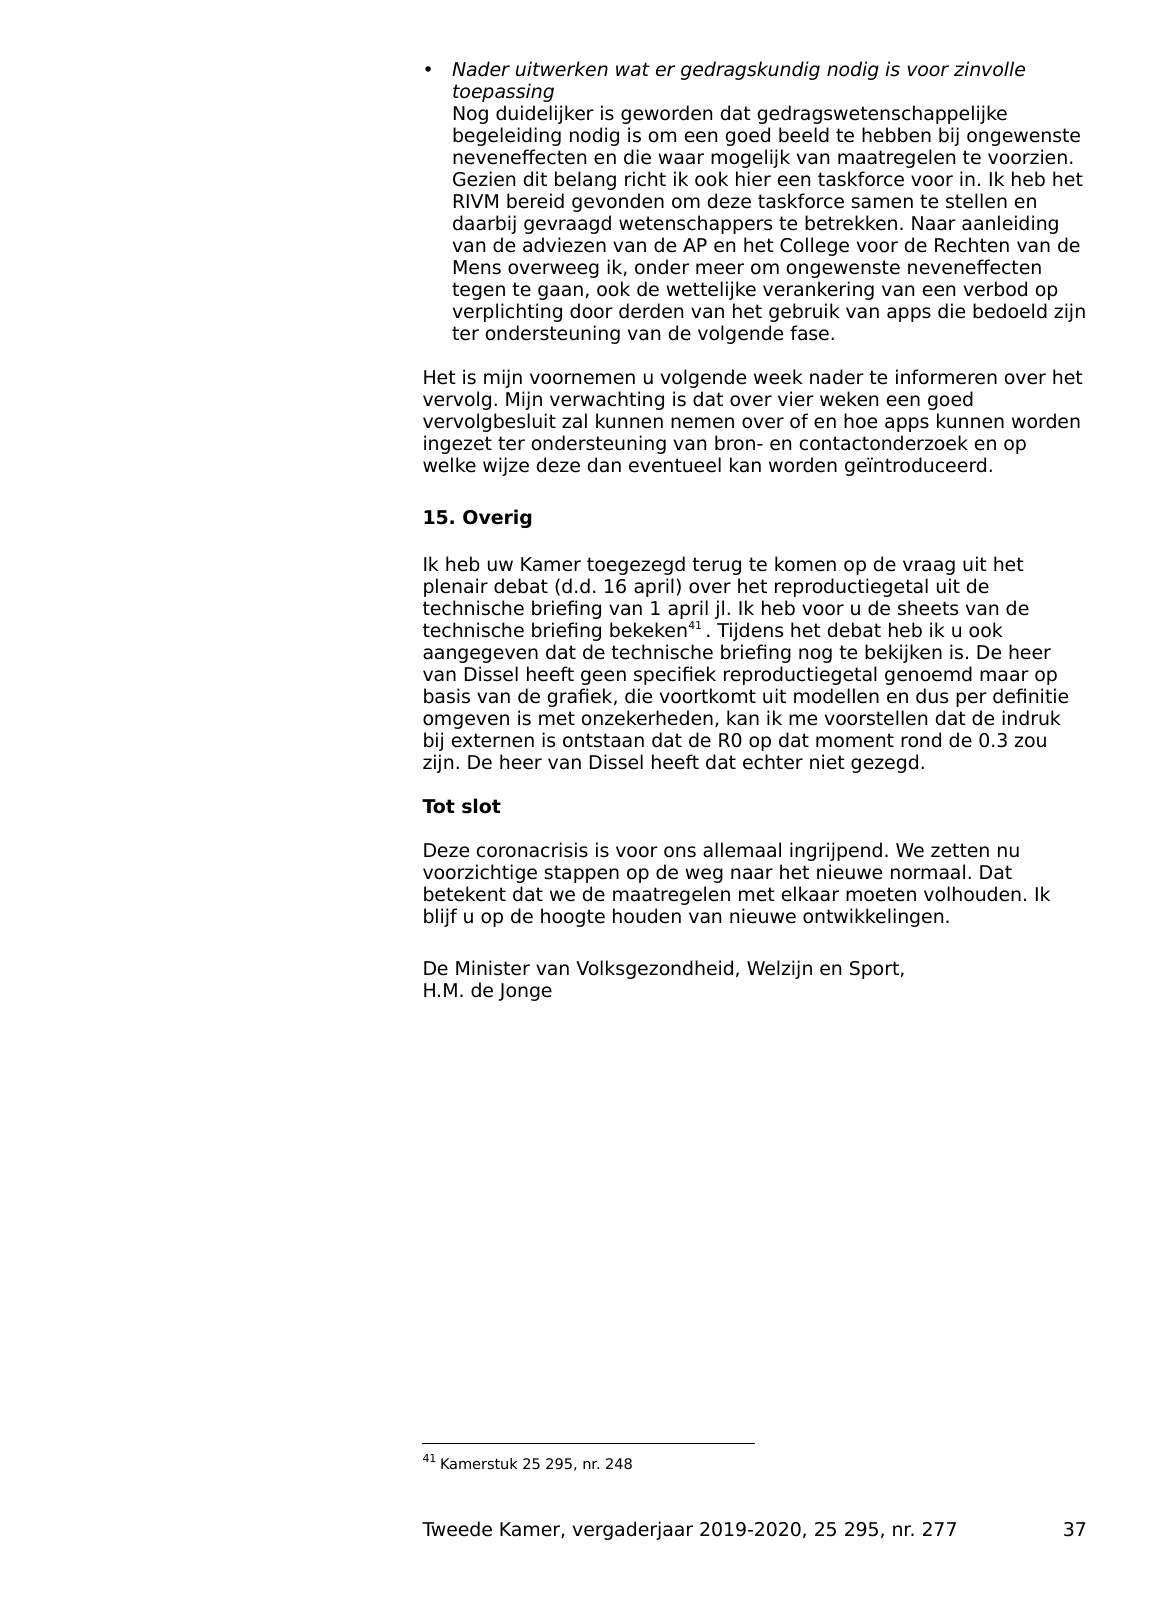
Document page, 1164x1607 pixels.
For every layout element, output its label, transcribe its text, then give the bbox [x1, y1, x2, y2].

text De Minister van Volksgezondheid, Welzijn en Sport, H.M. de Jonge [422, 958, 1087, 1002]
text Deze coronacrisis is voor ons allemaal ingrijpend. We zetten nu voorzichtige stappen op de weg naar het nieuwe normaal. Dat betekent dat we de maatregelen met elkaar moeten volhouden. Ik blijf u op de hoogte houden van nieuwe ontwikkelingen. [422, 840, 1087, 928]
subtitle 15. Overig [422, 507, 1087, 529]
text Kamerstuk 25 295, nr. 248 [422, 1452, 1087, 1474]
text • Nader uitwerken wat er gedragskundig nodig is voor zinvolle toepassing [422, 59, 1087, 103]
text Ik heb uw Kamer toegezegd terug te komen op de vraag uit het plenair debat (d.d. 16 april) over het reproductiegetal uit de technische briefing van 1 april jl. Ik heb voor u de sheets van de technische briefing bekeken. Tijdens het debat heb ik u ook aangegeven dat de technische briefing nog te bekijken is. De heer van Dissel heeft geen specifiek reproductiegetal genoemd maar op basis van de grafiek, die voortkomt uit modellen en dus per definitie omgeven is met onzekerheden, kan ik me voorstellen dat de indruk bij externen is ontstaan dat de R0 op dat moment rond de 0.3 zou zijn. De heer van Dissel heeft dat echter niet gezegd. [422, 554, 1087, 774]
subtitle Tot slot [422, 796, 1087, 818]
text Het is mijn voornemen u volgende week nader te informeren over het vervolg. Mijn verwachting is dat over vier weken een goed vervolgbesluit zal kunnen nemen over of en hoe apps kunnen worden ingezet ter ondersteuning van bron- en contactonderzoek en op welke wijze deze dan eventueel kan worden geïntroduceerd. [422, 367, 1087, 477]
text Nog duidelijker is geworden dat gedragswetenschappelijke begeleiding nodig is om een goed beeld te hebben bij ongewenste neveneffecten en die waar mogelijk van maatregelen te voorzien. Gezien dit belang richt ik ook hier een taskforce voor in. Ik heb het RIVM bereid gevonden om deze taskforce samen te stellen en daarbij gevraagd wetenschappers te betrekken. Naar aanleiding van de adviezen van de AP en het College voor de Rechten van de Mens overweeg ik, onder meer om ongewenste neveneffecten tegen te gaan, ook de wettelijke verankering van een verbod op verplichting door derden van het gebruik van apps die bedoeld zijn ter ondersteuning van de volgende fase. [452, 103, 1087, 345]
